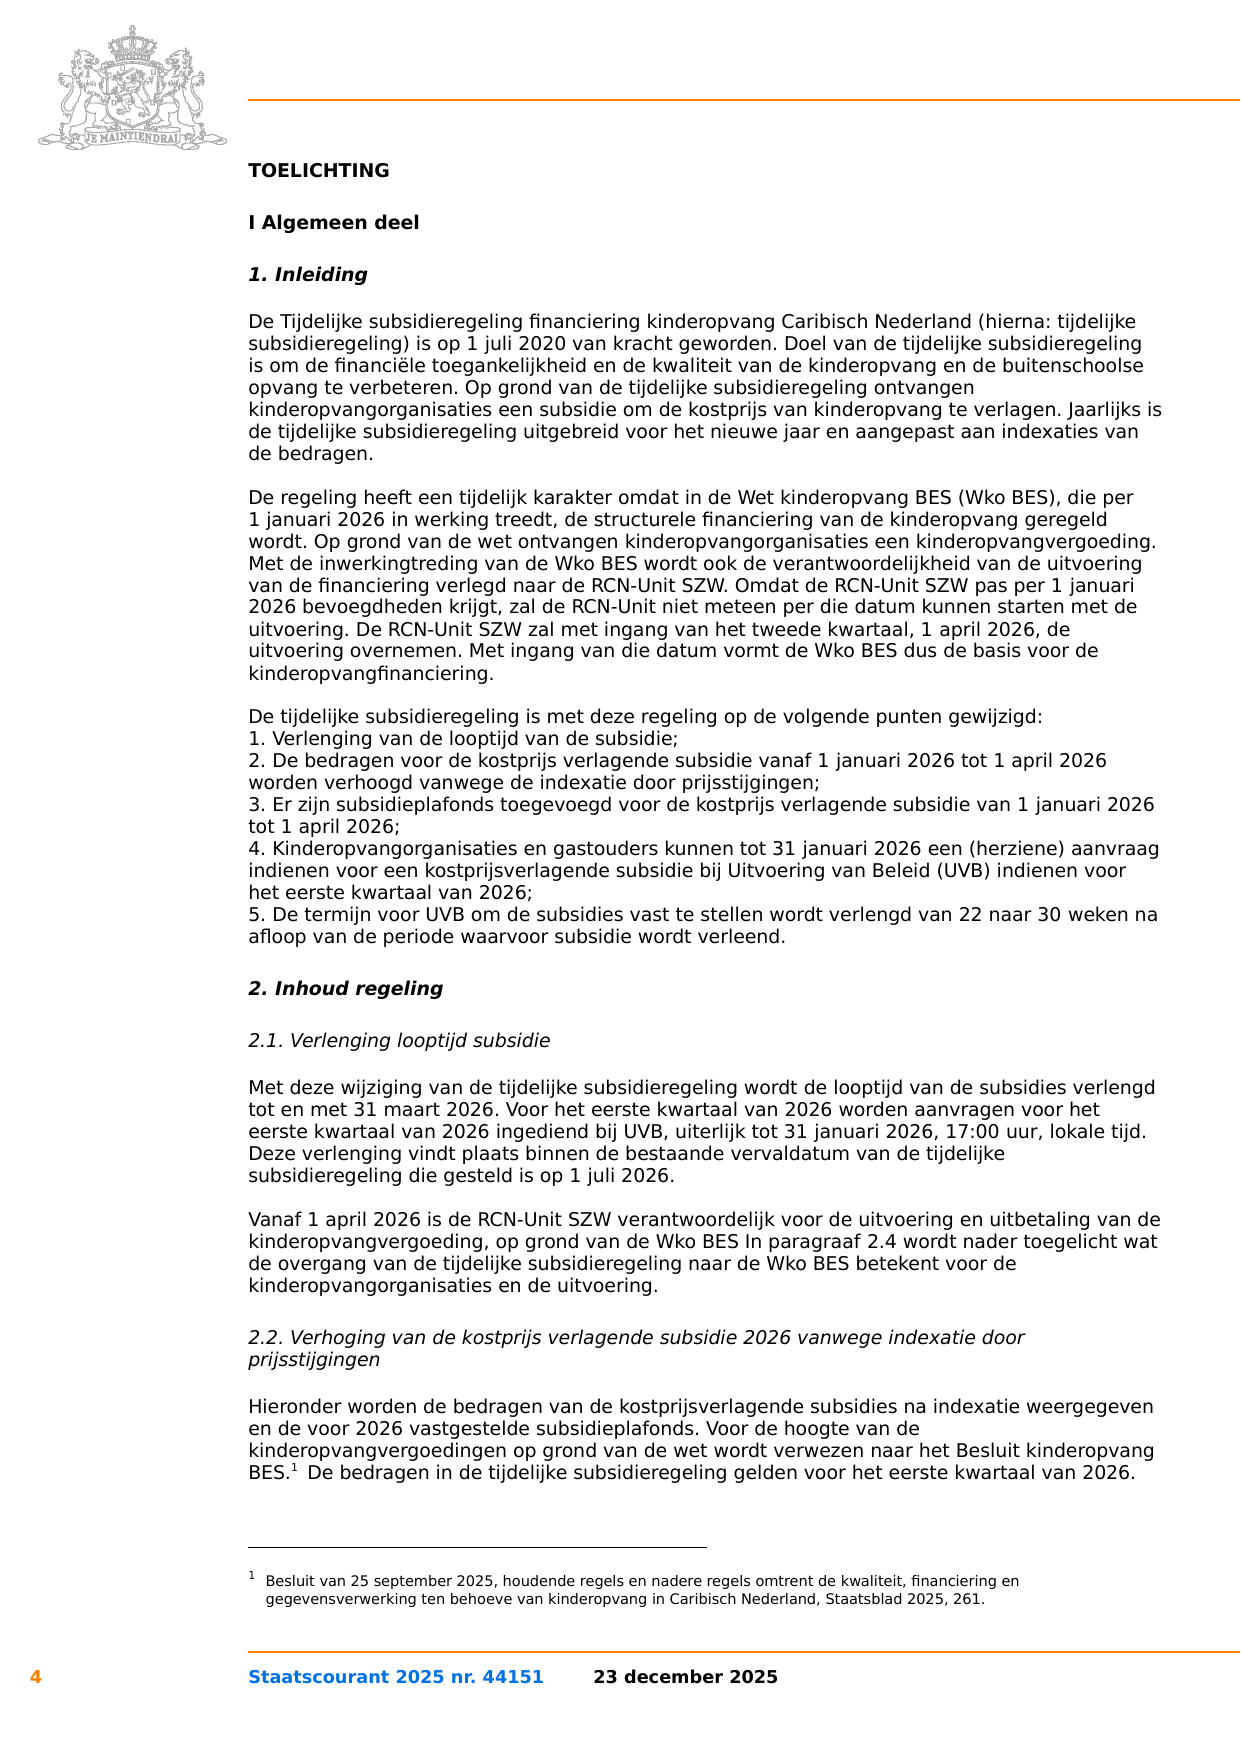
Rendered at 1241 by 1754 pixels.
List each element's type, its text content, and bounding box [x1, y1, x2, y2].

subtitle TOELICHTING [248, 160, 1163, 182]
text 5. De termijn voor UVB om de subsidies vast te stellen wordt verlengd van 22 naar 30 weken na afloop van de periode waarvoor subsidie wordt verleend. [248, 904, 1163, 948]
picture [38, 25, 227, 150]
subtitle 2.2. Verhoging van de kostprijs verlagende subsidie 2026 vanwege indexatie door prijsstijgingen [248, 1327, 1163, 1371]
text Vanaf 1 april 2026 is de RCN-Unit SZW verantwoordelijk voor de uitvoering en uitbetaling van de kinderopvangvergoeding, op grond van de Wko BES In paragraaf 2.4 wordt nader toegelicht wat de overgang van de tijdelijke subsidieregeling naar de Wko BES betekent voor de kinderopvangorganisaties en de uitvoering. [248, 1209, 1163, 1297]
text Hieronder worden de bedragen van de kostprijsverlagende subsidies na indexatie weergegeven en de voor 2026 vastgestelde subsidieplafonds. Voor de hoogte van de kinderopvangvergoedingen op grond van de wet wordt verwezen naar het Besluit kinderopvang BES. De bedragen in de tijdelijke subsidieregeling gelden voor het eerste kwartaal van 2026. [248, 1396, 1163, 1483]
text 3. Er zijn subsidieplafonds toegevoegd voor de kostprijs verlagende subsidie van 1 januari 2026 tot 1 april 2026; [248, 794, 1163, 838]
text 1. Verlenging van de looptijd van de subsidie; [248, 728, 1163, 750]
text De regeling heeft een tijdelijk karakter omdat in de Wet kinderopvang BES (Wko BES), die per 1 januari 2026 in werking treedt, de structurele financiering van de kinderopvang geregeld wordt. Op grond van de wet ontvangen kinderopvangorganisaties een kinderopvangvergoeding. Met de inwerkingtreding van de Wko BES wordt ook de verantwoordelijkheid van de uitvoering van de financiering verlegd naar de RCN-Unit SZW. Omdat de RCN-Unit SZW pas per 1 januari 2026 bevoegdheden krijgt, zal de RCN-Unit niet meteen per die datum kunnen starten met de uitvoering. De RCN-Unit SZW zal met ingang van het tweede kwartaal, 1 april 2026, de uitvoering overnemen. Met ingang van die datum vormt de Wko BES dus de basis voor de kinderopvangfinanciering. [248, 487, 1163, 684]
text 2. De bedragen voor de kostprijs verlagende subsidie vanaf 1 januari 2026 tot 1 april 2026 worden verhoogd vanwege de indexatie door prijsstijgingen; [248, 750, 1163, 794]
subtitle 2.1. Verlenging looptijd subsidie [248, 1030, 1163, 1052]
text De Tijdelijke subsidieregeling financiering kinderopvang Caribisch Nederland (hierna: tijdelijke subsidieregeling) is op 1 juli 2020 van kracht geworden. Doel van de tijdelijke subsidieregeling is om de financiële toegankelijkheid en de kwaliteit van de kinderopvang en de buitenschoolse opvang te verbeteren. Op grond van de tijdelijke subsidieregeling ontvangen kinderopvangorganisaties een subsidie om de kostprijs van kinderopvang te verlagen. Jaarlijks is de tijdelijke subsidieregeling uitgebreid voor het nieuwe jaar en aangepast aan indexaties van de bedragen. [248, 311, 1163, 465]
text De tijdelijke subsidieregeling is met deze regeling op de volgende punten gewijzigd: [248, 706, 1163, 728]
text 4. Kinderopvangorganisaties en gastouders kunnen tot 31 januari 2026 een (herziene) aanvraag indienen voor een kostprijsverlagende subsidie bij Uitvoering van Beleid (UVB) indienen voor het eerste kwartaal van 2026; [248, 838, 1163, 904]
text Besluit van 25 september 2025, houdende regels en nadere regels omtrent de kwaliteit, financiering en gegevensverwerking ten behoeve van kinderopvang in Caribisch Nederland, Staatsblad 2025, 261. [248, 1569, 1163, 1608]
subtitle 2. Inhoud regeling [248, 978, 1163, 1000]
subtitle I Algemeen deel [248, 212, 1163, 234]
subtitle 1. Inleiding [248, 264, 1163, 286]
text Met deze wijziging van de tijdelijke subsidieregeling wordt de looptijd van de subsidies verlengd tot en met 31 maart 2026. Voor het eerste kwartaal van 2026 worden aanvragen voor het eerste kwartaal van 2026 ingediend bij UVB, uiterlijk tot 31 januari 2026, 17:00 uur, lokale tijd. Deze verlenging vindt plaats binnen de bestaande vervaldatum van de tijdelijke subsidieregeling die gesteld is op 1 juli 2026. [248, 1077, 1163, 1187]
